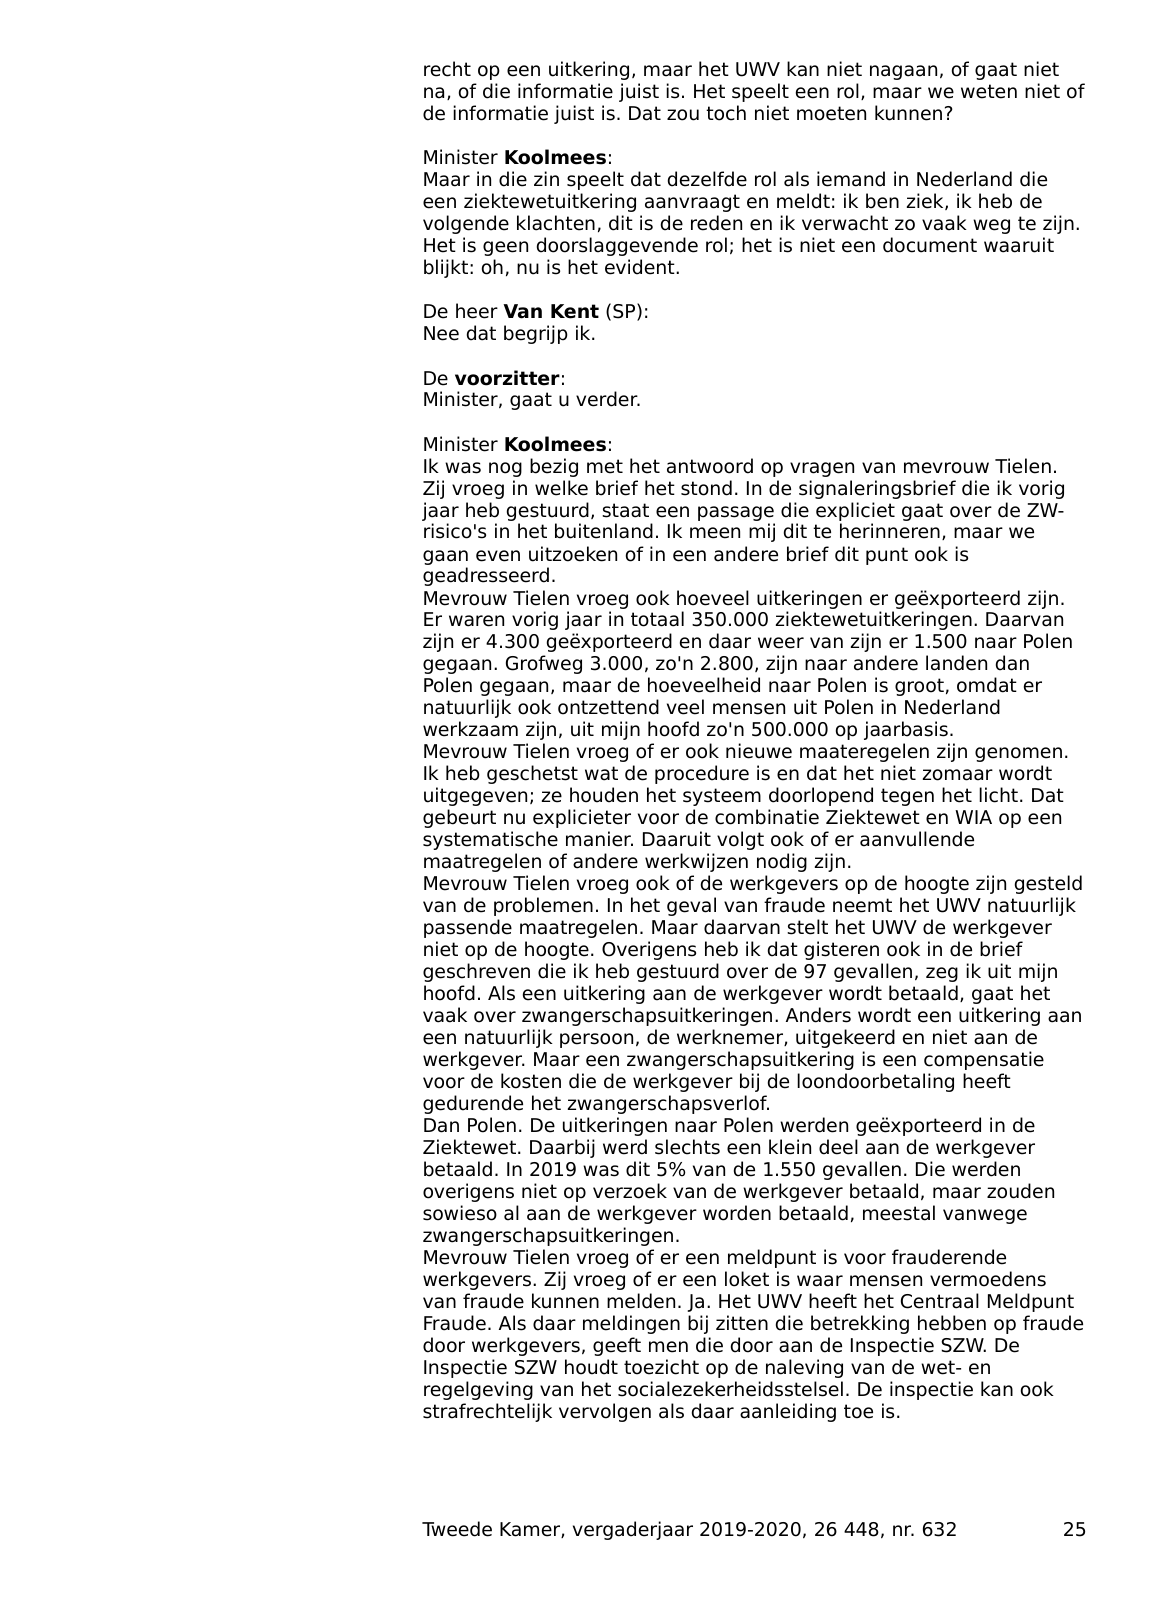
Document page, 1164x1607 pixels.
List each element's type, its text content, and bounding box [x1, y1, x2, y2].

text recht op een uitkering, maar het UWV kan niet nagaan, of gaat niet na, of die informatie juist is. Het speelt een rol, maar we weten niet of de informatie juist is. Dat zou toch niet moeten kunnen? [422, 59, 1087, 125]
text De heer Van Kent (SP): [422, 301, 1087, 323]
text Minister Koolmees: [422, 147, 1087, 169]
text Ik was nog bezig met het antwoord op vragen van mevrouw Tielen. Zij vroeg in welke brief het stond. In de signaleringsbrief die ik vorig jaar heb gestuurd, staat een passage die expliciet gaat over de ZW-risico's in het buitenland. Ik meen mij dit te herinneren, maar we gaan even uitzoeken of in een andere brief dit punt ook is geadresseerd. [422, 456, 1087, 587]
text Dan Polen. De uitkeringen naar Polen werden geëxporteerd in de Ziektewet. Daarbij werd slechts een klein deel aan de werkgever betaald. In 2019 was dit 5% van de 1.550 gevallen. Die werden overigens niet op verzoek van de werkgever betaald, maar zouden sowieso al aan de werkgever worden betaald, meestal vanwege zwangerschapsuitkeringen. [422, 1115, 1087, 1247]
text Nee dat begrijp ik. [422, 323, 1087, 345]
text Minister Koolmees: [422, 433, 1087, 456]
text Mevrouw Tielen vroeg ook of de werkgevers op de hoogte zijn gesteld van de problemen. In het geval van fraude neemt het UWV natuurlijk passende maatregelen. Maar daarvan stelt het UWV de werkgever niet op de hoogte. Overigens heb ik dat gisteren ook in de brief geschreven die ik heb gestuurd over de 97 gevallen, zeg ik uit mijn hoofd. Als een uitkering aan de werkgever wordt betaald, gaat het vaak over zwangerschapsuitkeringen. Anders wordt een uitkering aan een natuurlijk persoon, de werknemer, uitgekeerd en niet aan de werkgever. Maar een zwangerschapsuitkering is een compensatie voor de kosten die de werkgever bij de loondoorbetaling heeft gedurende het zwangerschapsverlof. [422, 873, 1087, 1115]
text Mevrouw Tielen vroeg of er ook nieuwe maateregelen zijn genomen. Ik heb geschetst wat de procedure is en dat het niet zomaar wordt uitgegeven; ze houden het systeem doorlopend tegen het licht. Dat gebeurt nu explicieter voor de combinatie Ziektewet en WIA op een systematische manier. Daaruit volgt ook of er aanvullende maatregelen of andere werkwijzen nodig zijn. [422, 741, 1087, 873]
text Mevrouw Tielen vroeg of er een meldpunt is voor frauderende werkgevers. Zij vroeg of er een loket is waar mensen vermoedens van fraude kunnen melden. Ja. Het UWV heeft het Centraal Meldpunt Fraude. Als daar meldingen bij zitten die betrekking hebben op fraude door werkgevers, geeft men die door aan de Inspectie SZW. De Inspectie SZW houdt toezicht op de naleving van de wet- en regelgeving van het socialezekerheidsstelsel. De inspectie kan ook strafrechtelijk vervolgen als daar aanleiding toe is. [422, 1247, 1087, 1423]
text De voorzitter: [422, 367, 1087, 389]
text Mevrouw Tielen vroeg ook hoeveel uitkeringen er geëxporteerd zijn. Er waren vorig jaar in totaal 350.000 ziektewetuitkeringen. Daarvan zijn er 4.300 geëxporteerd en daar weer van zijn er 1.500 naar Polen gegaan. Grofweg 3.000, zo'n 2.800, zijn naar andere landen dan Polen gegaan, maar de hoeveelheid naar Polen is groot, omdat er natuurlijk ook ontzettend veel mensen uit Polen in Nederland werkzaam zijn, uit mijn hoofd zo'n 500.000 op jaarbasis. [422, 587, 1087, 741]
text Minister, gaat u verder. [422, 389, 1087, 411]
text Maar in die zin speelt dat dezelfde rol als iemand in Nederland die een ziektewetuitkering aanvraagt en meldt: ik ben ziek, ik heb de volgende klachten, dit is de reden en ik verwacht zo vaak weg te zijn. Het is geen doorslaggevende rol; het is niet een document waaruit blijkt: oh, nu is het evident. [422, 169, 1087, 279]
